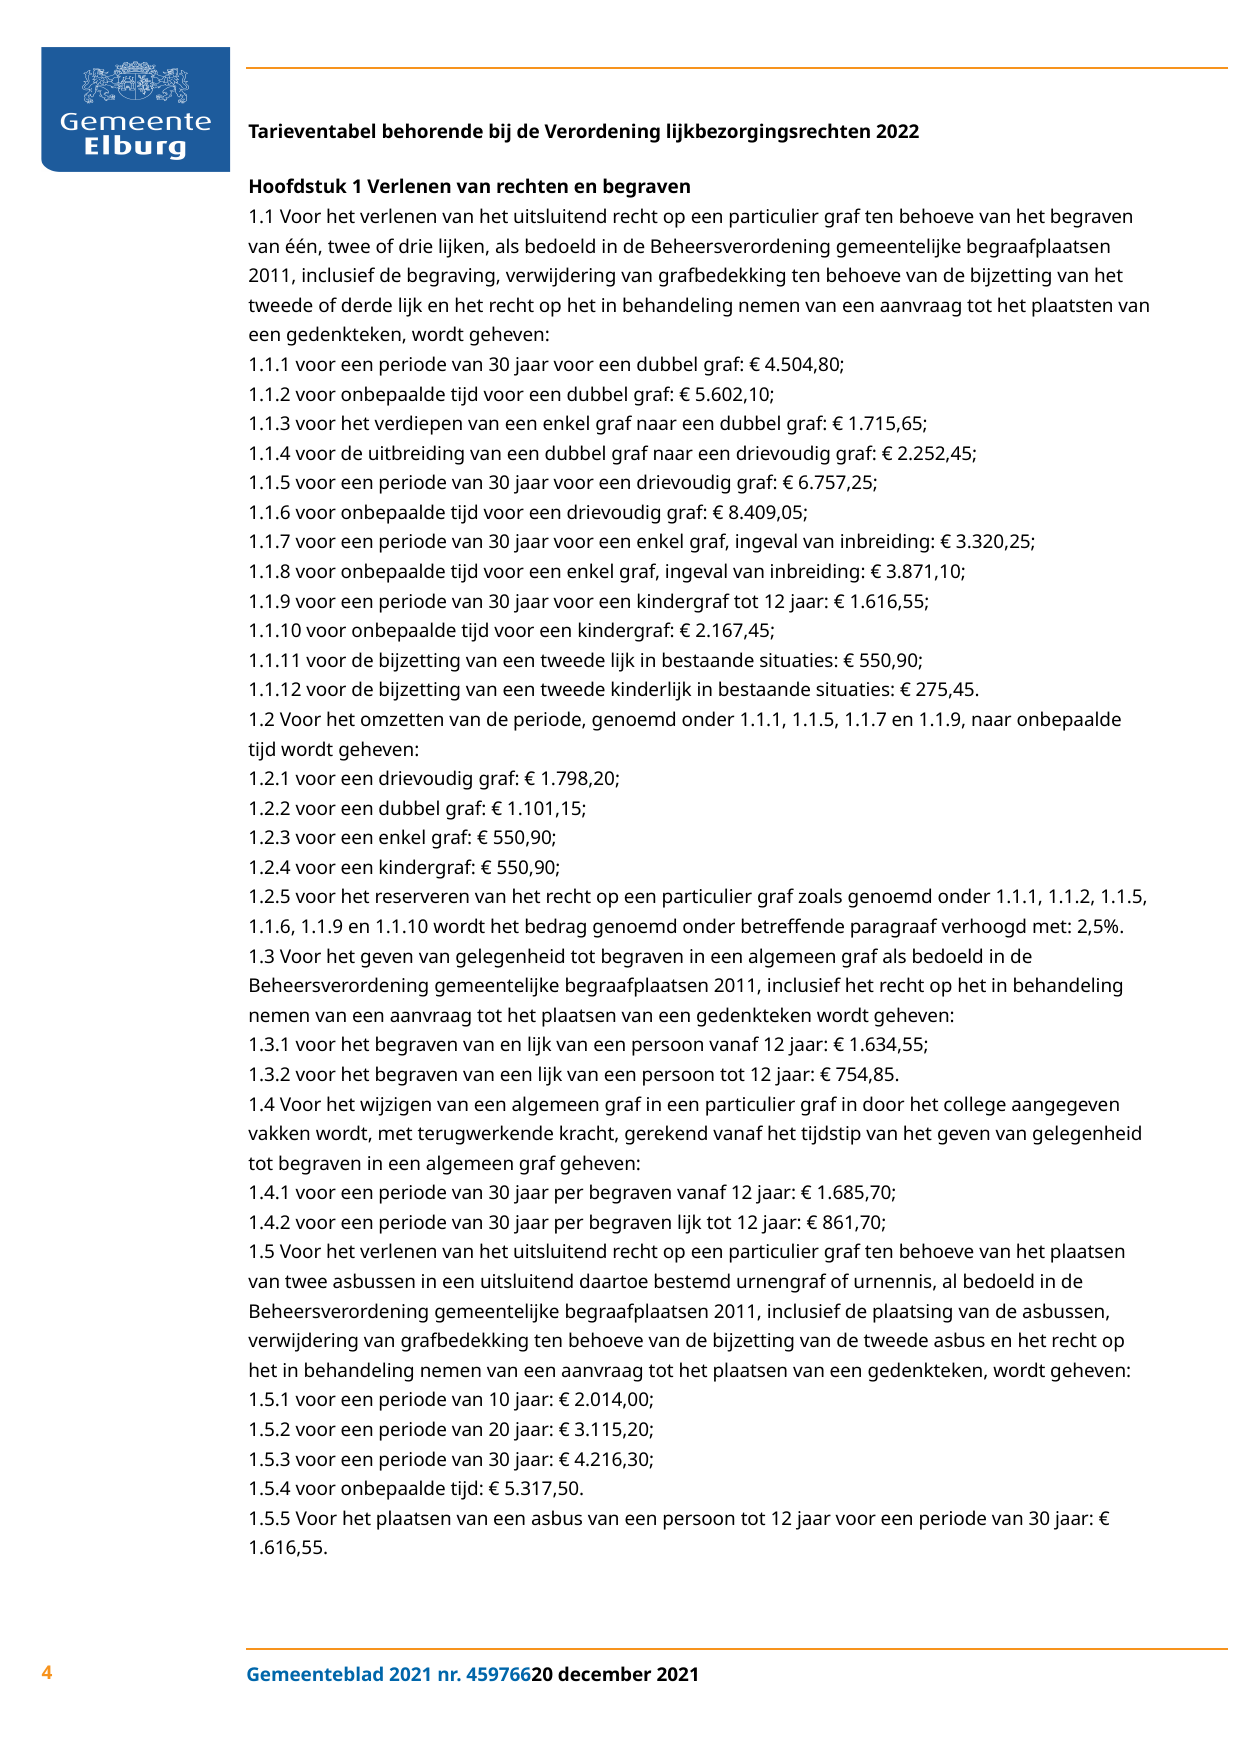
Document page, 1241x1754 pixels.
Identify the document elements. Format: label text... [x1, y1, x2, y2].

text 1.2.4 voor een kindergraf: € 550,90; [248, 854, 1152, 880]
text 1.1.8 voor onbepaalde tijd voor een enkel graf, ingeval van inbreiding: € 3.871,10; [248, 558, 1152, 584]
text 1.5.5 Voor het plaatsen van een asbus van een persoon tot 12 jaar voor een periode van 30 jaar: € 1.616,55. [248, 1505, 1152, 1560]
text 1.5.1 voor een periode van 10 jaar: € 2.014,00; [248, 1387, 1152, 1412]
text 1.2.1 voor een drievoudig graf: € 1.798,20; [248, 765, 1152, 791]
text 1.2.3 voor een enkel graf: € 550,90; [248, 824, 1152, 850]
text 1.1.10 voor onbepaalde tijd voor een kindergraf: € 2.167,45; [248, 617, 1152, 643]
text 1.1.6 voor onbepaalde tijd voor een drievoudig graf: € 8.409,05; [248, 499, 1152, 525]
text 1.1.2 voor onbepaalde tijd voor een dubbel graf: € 5.602,10; [248, 381, 1152, 407]
text 1.4 Voor het wijzigen van een algemeen graf in een particulier graf in door het college aangegeven vakken wordt, met terugwerkende kracht, gerekend vanaf het tijdstip van het geven van gelegenheid tot begraven in een algemeen graf geheven: [248, 1091, 1152, 1176]
text 1.1.9 voor een periode van 30 jaar voor een kindergraf tot 12 jaar: € 1.616,55; [248, 588, 1152, 614]
text 1.5.4 voor onbepaalde tijd: € 5.317,50. [248, 1475, 1152, 1501]
text 1.2.5 voor het reserveren van het recht op een particulier graf zoals genoemd onder 1.1.1, 1.1.2, 1.1.5, 1.1.6, 1.1.9 en 1.1.10 wordt het bedrag genoemd onder betreffende paragraaf verhoogd met: 2,5%. [248, 884, 1152, 939]
text 1.5.3 voor een periode van 30 jaar: € 4.216,30; [248, 1446, 1152, 1472]
text 1.3.1 voor het begraven van en lijk van een persoon vanaf 12 jaar: € 1.634,55; [248, 1032, 1152, 1057]
text 1.1.5 voor een periode van 30 jaar voor een drievoudig graf: € 6.757,25; [248, 469, 1152, 495]
text 1.1.11 voor de bijzetting van een tweede lijk in bestaande situaties: € 550,90; [248, 647, 1152, 673]
text 1.1.3 voor het verdiepen van een enkel graf naar een dubbel graf: € 1.715,65; [248, 410, 1152, 436]
text 1.1.12 voor de bijzetting van een tweede kinderlijk in bestaande situaties: € 275,45. [248, 677, 1152, 702]
text 1.4.2 voor een periode van 30 jaar per begraven lijk tot 12 jaar: € 861,70; [248, 1209, 1152, 1235]
text Tarieventabel behorende bij de Verordening lijkbezorgingsrechten 2022 [248, 116, 1152, 144]
text 1.2.2 voor een dubbel graf: € 1.101,15; [248, 795, 1152, 821]
text 1.3 Voor het geven van gelegenheid tot begraven in een algemeen graf als bedoeld in de Beheersverordening gemeentelijke begraafplaatsen 2011, inclusief het recht op het in behandeling nemen van een aanvraag tot het plaatsen van een gedenkteken wordt geheven: [248, 943, 1152, 1028]
text 1.1.4 voor de uitbreiding van een dubbel graf naar een drievoudig graf: € 2.252,45; [248, 440, 1152, 466]
text 1.5.2 voor een periode van 20 jaar: € 3.115,20; [248, 1416, 1152, 1442]
text 1.3.2 voor het begraven van een lijk van een persoon tot 12 jaar: € 754,85. [248, 1061, 1152, 1087]
text 1.4.1 voor een periode van 30 jaar per begraven vanaf 12 jaar: € 1.685,70; [248, 1179, 1152, 1205]
text 1.5 Voor het verlenen van het uitsluitend recht op een particulier graf ten behoeve van het plaatsen van twee asbussen in een uitsluitend daartoe bestemd urnengraf of urnennis, al bedoeld in de Beheersverordening gemeentelijke begraafplaatsen 2011, inclusief de plaatsing van de asbussen, verwijdering van grafbedekking ten behoeve van de bijzetting van de tweede asbus en het recht op het in behandeling nemen van een aanvraag tot het plaatsen van een gedenkteken, wordt geheven: [248, 1239, 1152, 1383]
text 1.1.1 voor een periode van 30 jaar voor een dubbel graf: € 4.504,80; [248, 351, 1152, 377]
text 1.1.7 voor een periode van 30 jaar voor een enkel graf, ingeval van inbreiding: € 3.320,25; [248, 529, 1152, 554]
text 1.1 Voor het verlenen van het uitsluitend recht op een particulier graf ten behoeve van het begraven van één, twee of drie lijken, als bedoeld in de Beheersverordening gemeentelijke begraafplaatsen 2011, inclusief de begraving, verwijdering van grafbedekking ten behoeve van de bijzetting van het tweede of derde lijk en het recht op het in behandeling nemen van een aanvraag tot het plaatsten van een gedenkteken, wordt geheven: [248, 203, 1152, 347]
text 1.2 Voor het omzetten van de periode, genoemd onder 1.1.1, 1.1.5, 1.1.7 en 1.1.9, naar onbepaalde tijd wordt geheven: [248, 706, 1152, 762]
text Hoofdstuk 1 Verlenen van rechten en begraven [248, 174, 1152, 199]
picture [41, 47, 231, 172]
